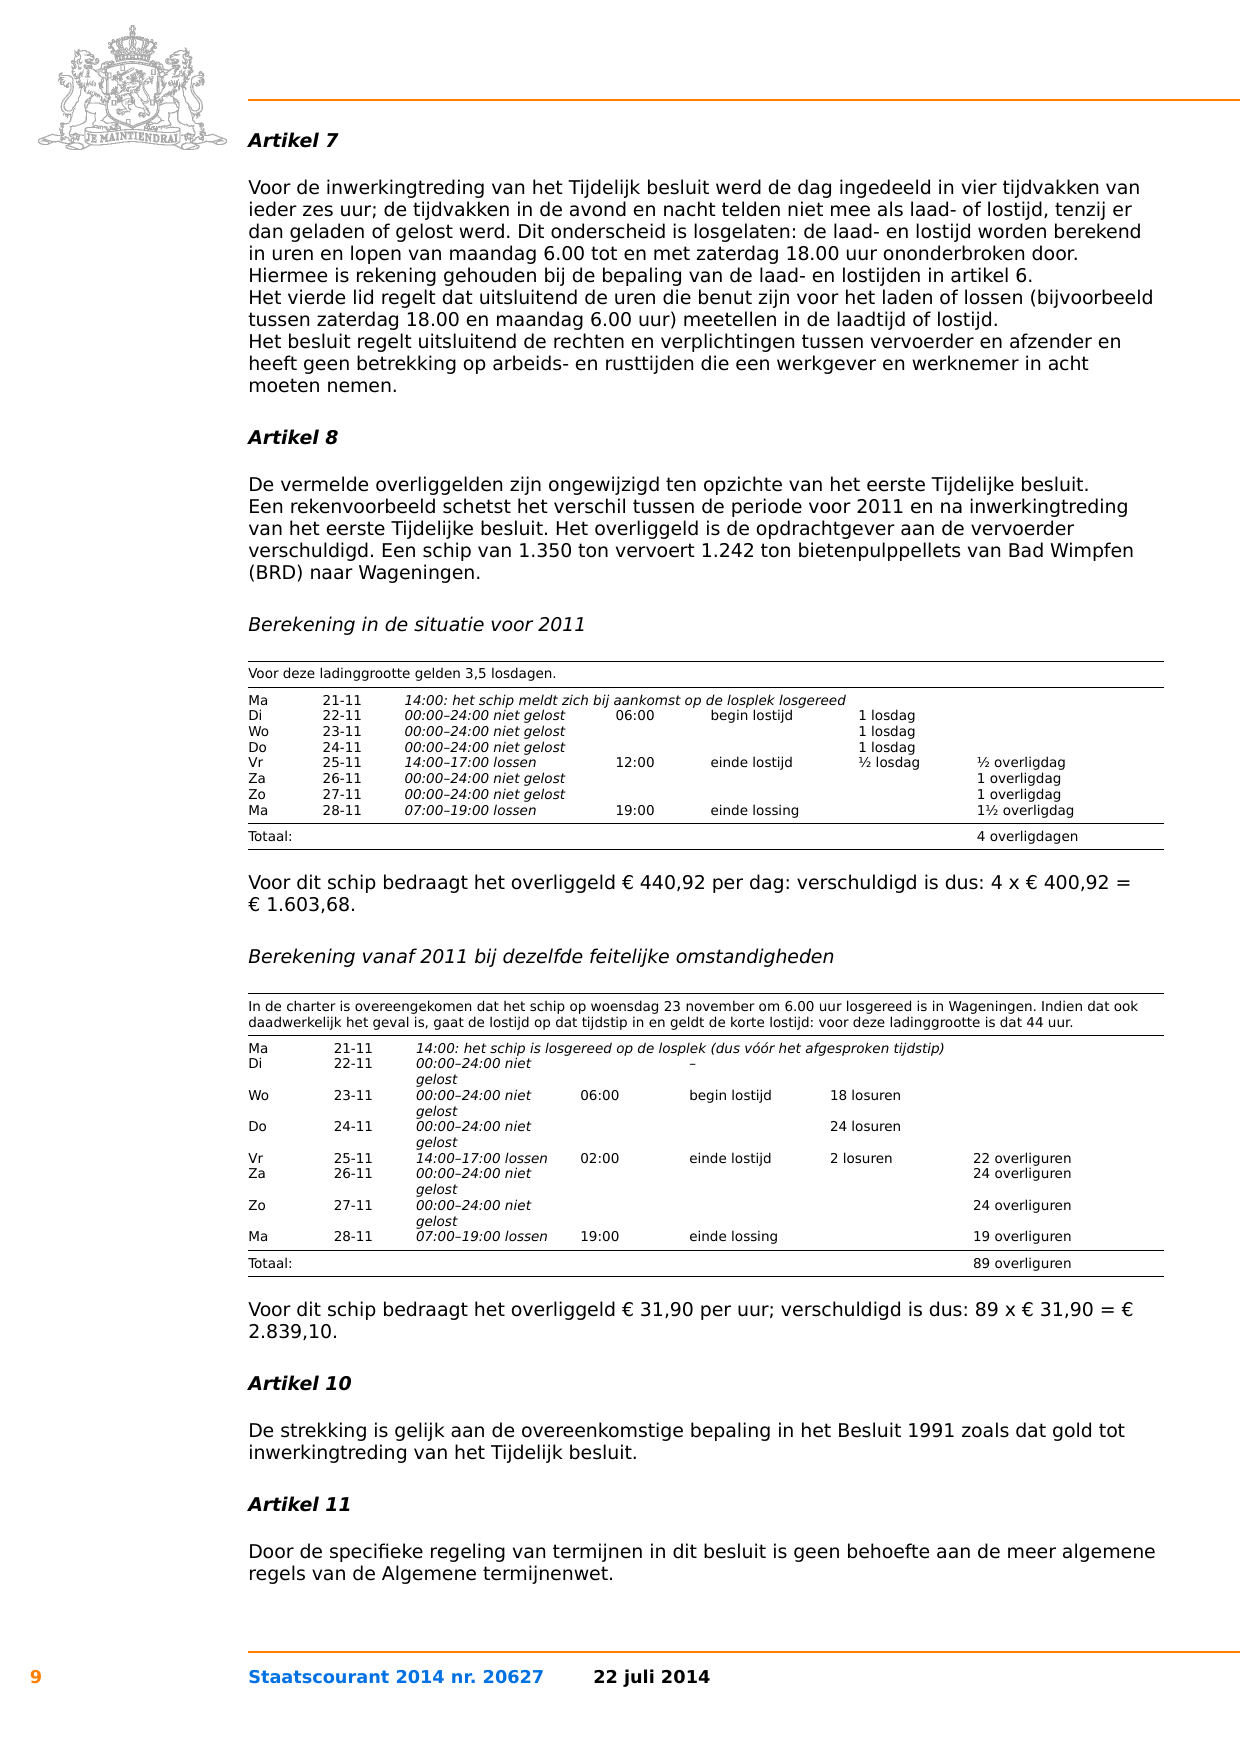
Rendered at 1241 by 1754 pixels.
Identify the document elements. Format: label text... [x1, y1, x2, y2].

table_cell Zo [248, 1198, 328, 1229]
table_cell 1 overligdag [971, 787, 1163, 802]
table_cell 23-11 [317, 724, 398, 739]
table_cell 89 overliguren [967, 1251, 1163, 1276]
table_cell 19:00 [574, 1229, 683, 1250]
table_cell 00:00–24:00 niet gelost [410, 1119, 574, 1151]
table_cell 00:00–24:00 niet gelost [398, 740, 609, 755]
table_cell Vr [248, 755, 317, 771]
table_cell [574, 1119, 683, 1151]
table_cell [704, 771, 852, 787]
table_cell begin lostijd [704, 708, 852, 724]
table_cell Wo [248, 724, 317, 739]
table_cell 00:00–24:00 niet gelost [410, 1198, 574, 1229]
table_cell [824, 1056, 967, 1088]
table_cell [704, 787, 852, 802]
table_cell [852, 803, 971, 823]
text De vermelde overliggelden zijn ongewijzigd ten opzichte van het eerste Tijdelijke besluit. [248, 474, 1163, 496]
text Door de specifieke regeling van termijnen in dit besluit is geen behoefte aan de meer algemene regels van de Algemene termijnenwet. [248, 1541, 1163, 1584]
subtitle Artikel 8 [248, 427, 1163, 449]
table_cell 07:00–19:00 lossen [398, 803, 609, 823]
table_cell [971, 724, 1163, 739]
table_cell [683, 1198, 824, 1229]
table_cell 06:00 [574, 1088, 683, 1119]
table_cell [967, 1088, 1163, 1119]
table_cell [683, 1166, 824, 1198]
table_cell 12:00 [609, 755, 704, 771]
table_cell 14:00–17:00 lossen [398, 755, 609, 771]
table_cell [683, 1119, 824, 1151]
table_cell [574, 1056, 683, 1088]
table_cell 00:00–24:00 niet gelost [410, 1088, 574, 1119]
table_cell 4 overligdagen [971, 824, 1163, 849]
table_cell einde lossing [683, 1229, 824, 1250]
table_cell 27-11 [317, 787, 398, 802]
table_cell 28-11 [328, 1229, 410, 1250]
table_cell [609, 740, 704, 755]
table_cell [824, 1198, 967, 1229]
table_cell 00:00–24:00 niet gelost [410, 1056, 574, 1088]
text Het vierde lid regelt dat uitsluitend de uren die benut zijn voor het laden of lossen (bijvoorbeeld tussen zaterdag 18.00 en maandag 6.00 uur) meetellen in de laadtijd of lostijd. [248, 287, 1163, 331]
table_cell Wo [248, 1088, 328, 1119]
table_cell Ma [248, 803, 317, 823]
table_cell Di [248, 708, 317, 724]
table_cell [852, 771, 971, 787]
table_cell 19 overliguren [967, 1229, 1163, 1250]
table_cell [609, 724, 704, 739]
text Voor dit schip bedraagt het overliggeld € 31,90 per uur; verschuldigd is dus: 89 x € 31,90 = € 2.839,10. [248, 1299, 1163, 1343]
text Voor dit schip bedraagt het overliggeld € 440,92 per dag: verschuldigd is dus: 4 x € 400,92 = € 1.603,68. [248, 872, 1163, 916]
table_cell 2 losuren [824, 1151, 967, 1166]
table_cell Ma [248, 1229, 328, 1250]
table_cell 22 overliguren [967, 1151, 1163, 1166]
table_cell einde lossing [704, 803, 852, 823]
table_cell 28-11 [317, 803, 398, 823]
table_cell 24-11 [317, 740, 398, 755]
table_cell 1 losdag [852, 724, 971, 739]
table_cell [971, 708, 1163, 724]
table_cell 24-11 [328, 1119, 410, 1151]
table_cell 25-11 [317, 755, 398, 771]
table_cell [609, 771, 704, 787]
table_cell 1½ overligdag [971, 803, 1163, 823]
table_cell 1 losdag [852, 708, 971, 724]
table_cell Totaal: [248, 1251, 967, 1276]
table_cell [967, 1056, 1163, 1088]
table_cell [967, 1119, 1163, 1151]
table_cell Zo [248, 787, 317, 802]
table_cell 06:00 [609, 708, 704, 724]
picture [38, 25, 227, 150]
table_cell Vr [248, 1151, 328, 1166]
table_cell Di [248, 1056, 328, 1088]
subtitle Artikel 11 [248, 1494, 1163, 1516]
table_cell 14:00: het schip meldt zich bij aankomst op de losplek losgereed [398, 688, 1163, 708]
table_cell 24 overliguren [967, 1198, 1163, 1229]
table_cell 14:00–17:00 lossen [410, 1151, 574, 1166]
table_cell 24 losuren [824, 1119, 967, 1151]
text Het besluit regelt uitsluitend de rechten en verplichtingen tussen vervoerder en afzender en heeft geen betrekking op arbeids- en rusttijden die een werkgever en werknemer in acht moeten nemen. [248, 331, 1163, 397]
subtitle Berekening in de situatie voor 2011 [248, 613, 1163, 636]
table_cell begin lostijd [683, 1088, 824, 1119]
table_cell 22-11 [328, 1056, 410, 1088]
table_cell Za [248, 771, 317, 787]
table_cell [574, 1166, 683, 1198]
table_cell 21-11 [328, 1036, 410, 1056]
table_cell [704, 724, 852, 739]
table_cell [824, 1229, 967, 1250]
table_cell 27-11 [328, 1198, 410, 1229]
table_cell 26-11 [328, 1166, 410, 1198]
table_cell Za [248, 1166, 328, 1198]
table_cell Totaal: [248, 824, 971, 849]
table_header Voor deze ladinggrootte gelden 3,5 losdagen. [248, 662, 1163, 687]
table_cell 00:00–24:00 niet gelost [398, 708, 609, 724]
table_header In de charter is overeengekomen dat het schip op woensdag 23 november om 6.00 uur losgereed is in Wageningen. Indien dat ook daadwerkelijk het geval is, gaat de lostijd op dat tijdstip in en geldt de korte lostijd: voor deze ladinggrootte is dat 44 uur. [248, 994, 1163, 1035]
table_cell 18 losuren [824, 1088, 967, 1119]
text De strekking is gelijk aan de overeenkomstige bepaling in het Besluit 1991 zoals dat gold tot inwerkingtreding van het Tijdelijk besluit. [248, 1420, 1163, 1464]
table_cell 22-11 [317, 708, 398, 724]
table_cell 1 overligdag [971, 771, 1163, 787]
table_cell 23-11 [328, 1088, 410, 1119]
table_cell 00:00–24:00 niet gelost [398, 771, 609, 787]
table_cell [971, 740, 1163, 755]
table_cell 26-11 [317, 771, 398, 787]
text Voor de inwerkingtreding van het Tijdelijk besluit werd de dag ingedeeld in vier tijdvakken van ieder zes uur; de tijdvakken in de avond en nacht telden niet mee als laad- of lostijd, tenzij er dan geladen of gelost werd. Dit onderscheid is losgelaten: de laad- en lostijd worden berekend in uren en lopen van maandag 6.00 tot en met zaterdag 18.00 uur ononderbroken door. Hiermee is rekening gehouden bij de bepaling van de laad- en lostijden in artikel 6. [248, 177, 1163, 287]
table_cell [852, 787, 971, 802]
table_cell [609, 787, 704, 802]
table_cell einde lostijd [704, 755, 852, 771]
table_cell ½ overligdag [971, 755, 1163, 771]
table_cell 25-11 [328, 1151, 410, 1166]
table_cell 14:00: het schip is losgereed op de losplek (dus vóór het afgesproken tijdstip) [410, 1036, 1163, 1056]
table_cell 24 overliguren [967, 1166, 1163, 1198]
table_cell 1 losdag [852, 740, 971, 755]
table_cell – [683, 1056, 824, 1088]
subtitle Berekening vanaf 2011 bij dezelfde feitelijke omstandigheden [248, 946, 1163, 968]
table_cell Do [248, 1119, 328, 1151]
text Een rekenvoorbeeld schetst het verschil tussen de periode voor 2011 en na inwerkingtreding van het eerste Tijdelijke besluit. Het overliggeld is de opdrachtgever aan de vervoerder verschuldigd. Een schip van 1.350 ton vervoert 1.242 ton bietenpulppellets van Bad Wimpfen (BRD) naar Wageningen. [248, 496, 1163, 583]
subtitle Artikel 7 [248, 130, 1163, 152]
table_cell 07:00–19:00 lossen [410, 1229, 574, 1250]
table_cell 00:00–24:00 niet gelost [398, 787, 609, 802]
subtitle Artikel 10 [248, 1373, 1163, 1395]
table_cell 00:00–24:00 niet gelost [398, 724, 609, 739]
table_cell 00:00–24:00 niet gelost [410, 1166, 574, 1198]
table_cell [704, 740, 852, 755]
table_cell [574, 1198, 683, 1229]
table_cell einde lostijd [683, 1151, 824, 1166]
table_cell Do [248, 740, 317, 755]
table_cell Ma [248, 1036, 328, 1056]
table_cell 02:00 [574, 1151, 683, 1166]
table_cell 19:00 [609, 803, 704, 823]
table_cell Ma [248, 688, 317, 708]
table_cell [824, 1166, 967, 1198]
table_cell ½ losdag [852, 755, 971, 771]
table_cell 21-11 [317, 688, 398, 708]
